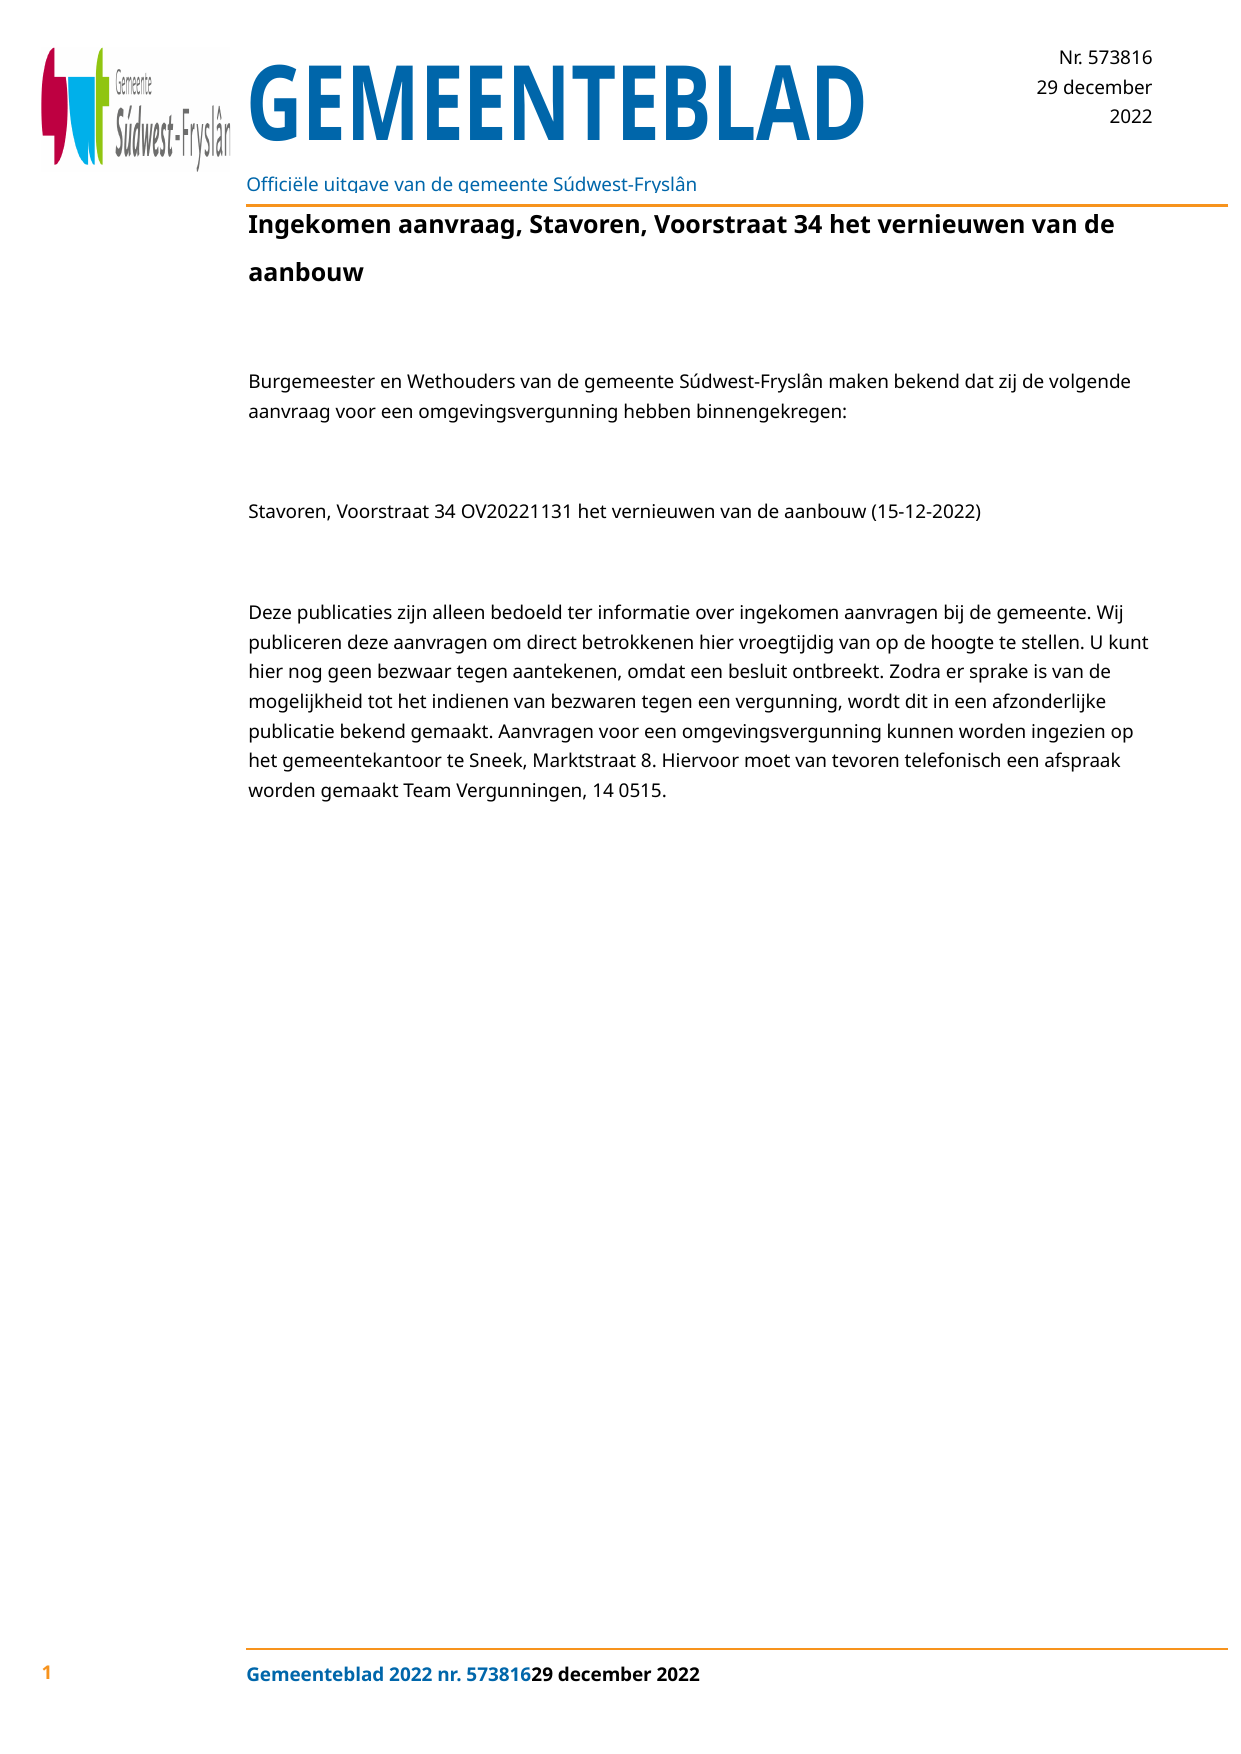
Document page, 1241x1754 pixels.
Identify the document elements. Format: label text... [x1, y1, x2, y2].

text Burgemeester en Wethouders van de gemeente Súdwest-Fryslân maken bekend dat zij de volgende aanvraag voor een omgevingsvergunning hebben binnengekregen: [248, 368, 1152, 424]
text Ingekomen aanvraag, Stavoren, Voorstraat 34 het vernieuwen van de aanbouw [248, 207, 1152, 288]
picture [41, 47, 231, 172]
text Deze publicaties zijn alleen bedoeld ter informatie over ingekomen aanvragen bij de gemeente. Wij publiceren deze aanvragen om direct betrokkenen hier vroegtijdig van op de hoogte te stellen. U kunt hier nog geen bezwaar tegen aantekenen, omdat een besluit ontbreekt. Zodra er sprake is van de mogelijkheid tot het indienen van bezwaren tegen een vergunning, wordt dit in een afzonderlijke publicatie bekend gemaakt. Aanvragen voor een omgevingsvergunning kunnen worden ingezien op het gemeentekantoor te Sneek, Marktstraat 8. Hiervoor moet van tevoren telefonisch een afspraak worden gemaakt Team Vergunningen, 14 0515. [248, 599, 1152, 803]
text Stavoren, Voorstraat 34 OV20221131 het vernieuwen van de aanbouw (15-12-2022) [248, 499, 1152, 524]
